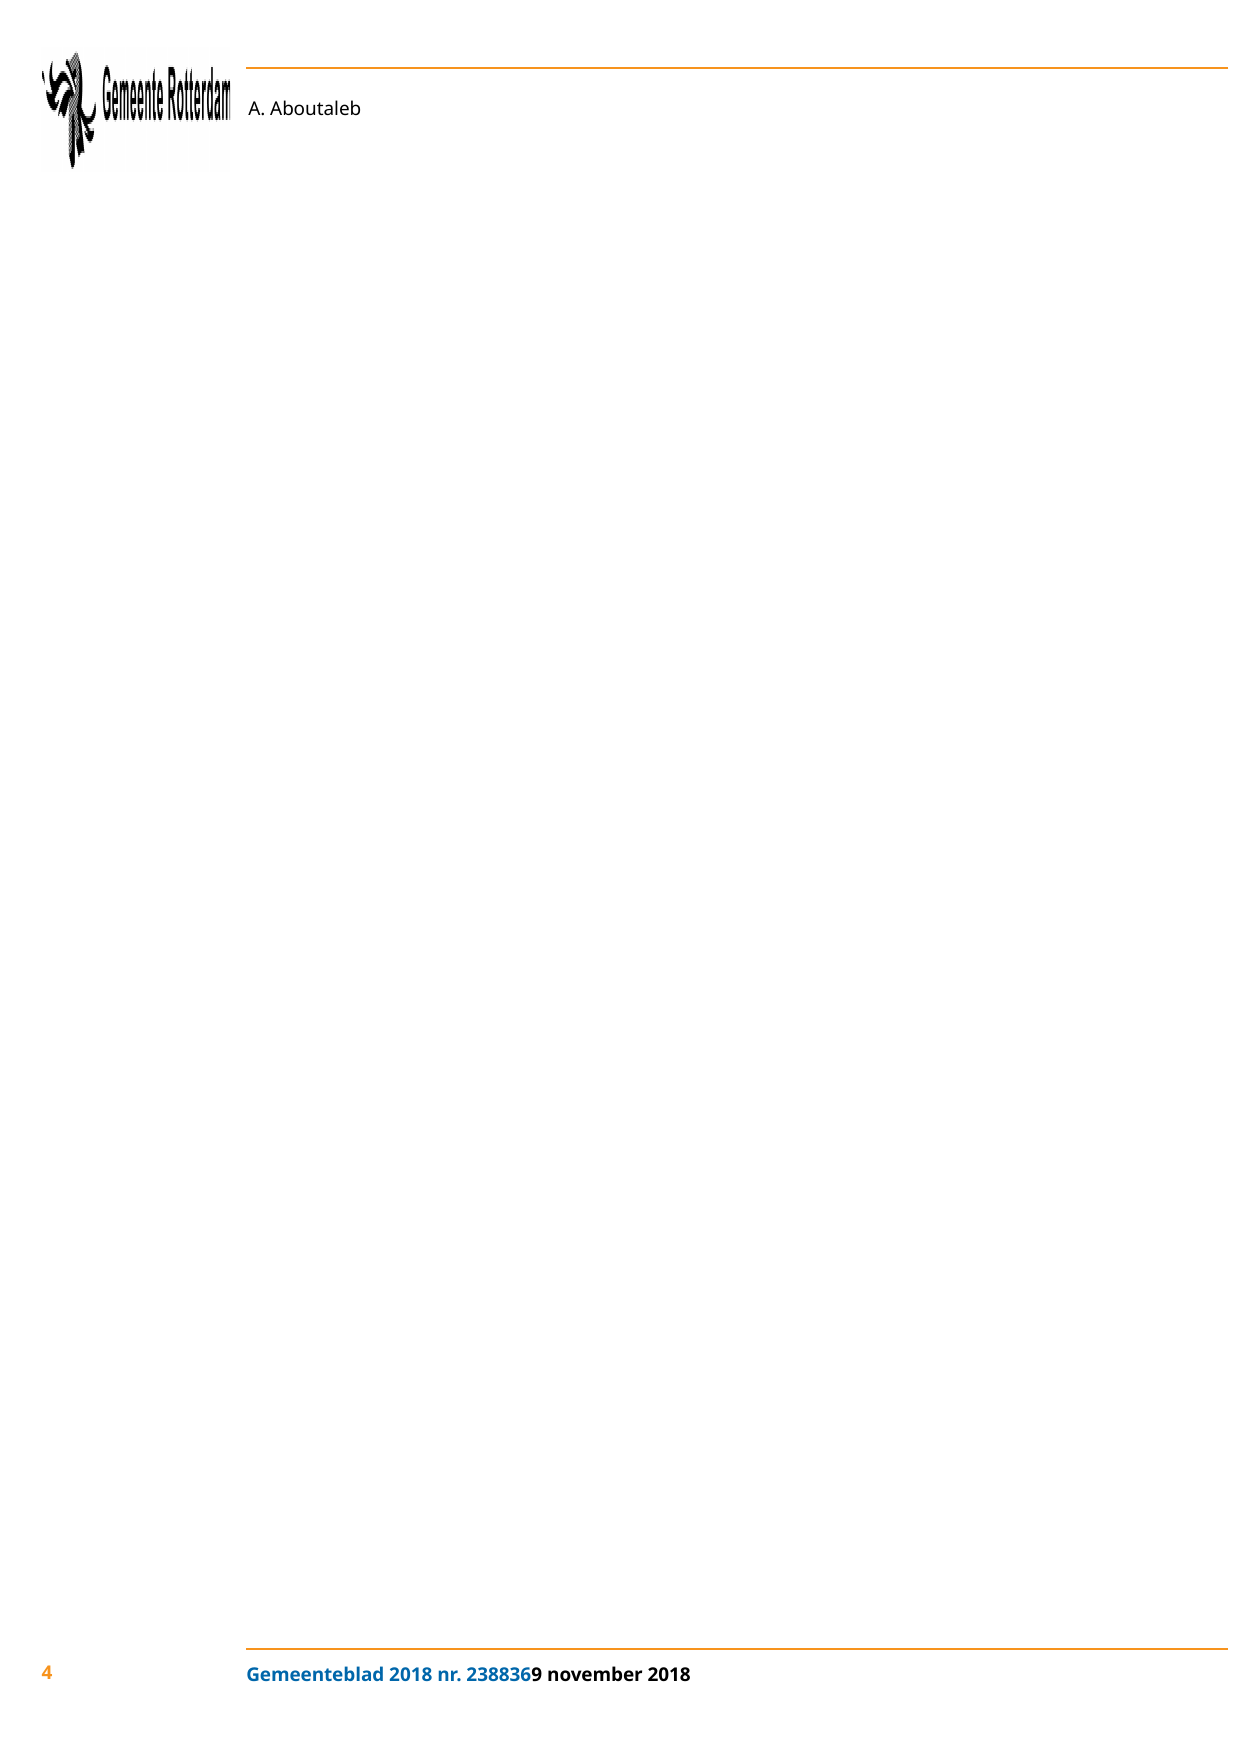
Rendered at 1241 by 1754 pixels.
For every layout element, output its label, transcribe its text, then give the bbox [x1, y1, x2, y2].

text A. Aboutaleb [248, 95, 1152, 121]
picture [41, 47, 231, 172]
